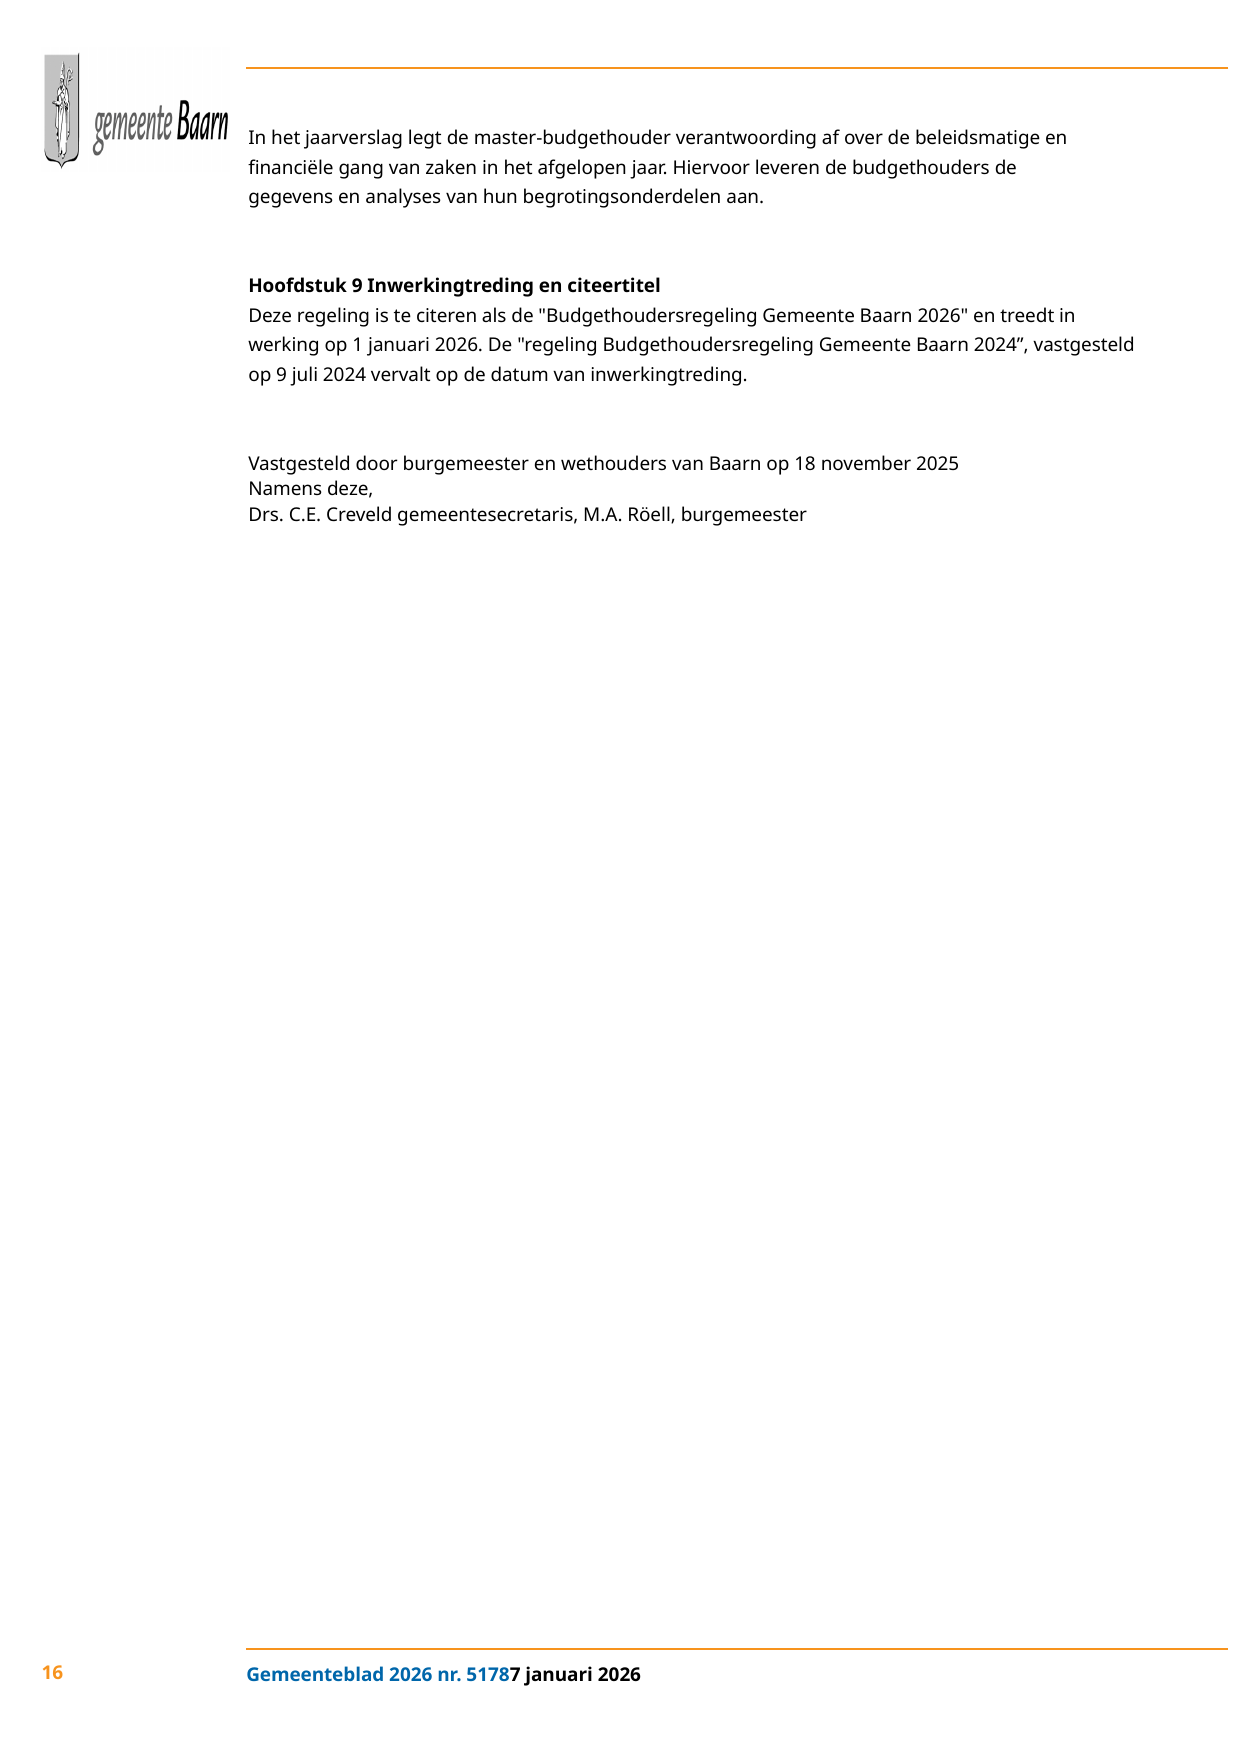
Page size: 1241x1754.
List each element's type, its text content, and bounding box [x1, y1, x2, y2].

text Vastgesteld door burgemeester en wethouders van Baarn op 18 november 2025 [248, 450, 1152, 476]
picture [41, 47, 231, 172]
text In het jaarverslag legt de master-budgethouder verantwoording af over de beleidsmatige en financiële gang van zaken in het afgelopen jaar. Hiervoor leveren de budgethouders de gegevens en analyses van hun begrotingsonderdelen aan. [248, 124, 1152, 209]
text Deze regeling is te citeren als de "Budgethoudersregeling Gemeente Baarn 2026" en treedt in werking op 1 januari 2026. De "regeling Budgethoudersregeling Gemeente Baarn 2024”, vastgesteld op 9 juli 2024 vervalt op de datum van inwerkingtreding. [248, 302, 1152, 387]
text Namens deze, [248, 476, 1152, 501]
text Drs. C.E. Creveld gemeentesecretaris, M.A. Röell, burgemeester [248, 501, 1152, 527]
text Hoofdstuk 9 Inwerkingtreding en citeertitel [248, 272, 1152, 298]
